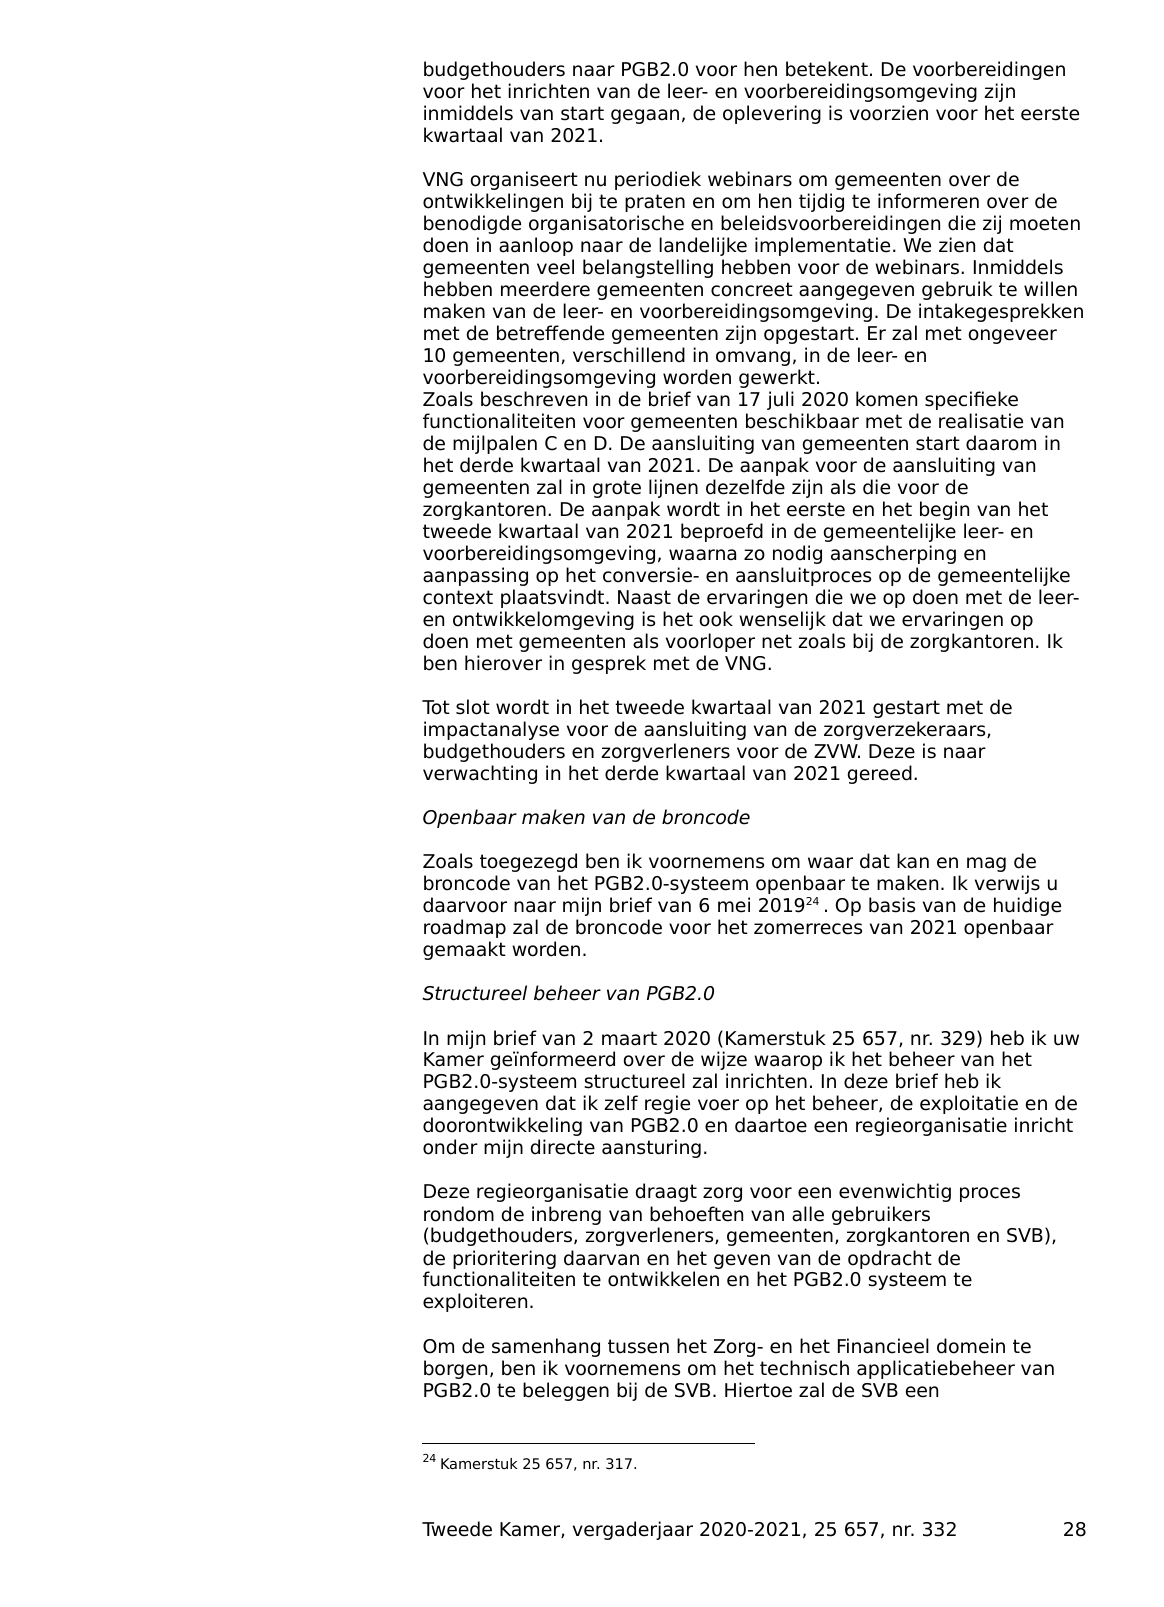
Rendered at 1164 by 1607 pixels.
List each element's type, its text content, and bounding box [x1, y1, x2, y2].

text Om de samenhang tussen het Zorg- en het Financieel domein te borgen, ben ik voornemens om het technisch applicatiebeheer van PGB2.0 te beleggen bij de SVB. Hiertoe zal de SVB een [422, 1336, 1087, 1401]
text Tot slot wordt in het tweede kwartaal van 2021 gestart met de impactanalyse voor de aansluiting van de zorgverzekeraars, budgethouders en zorgverleners voor de ZVW. Deze is naar verwachting in het derde kwartaal van 2021 gereed. [422, 697, 1087, 785]
text In mijn brief van 2 maart 2020 (Kamerstuk 25 657, nr. 329) heb ik uw Kamer geïnformeerd over de wijze waarop ik het beheer van het PGB2.0-systeem structureel zal inrichten. In deze brief heb ik aangegeven dat ik zelf regie voer op het beheer, de exploitatie en de doorontwikkeling van PGB2.0 en daartoe een regieorganisatie inricht onder mijn directe aansturing. [422, 1027, 1087, 1159]
text Zoals toegezegd ben ik voornemens om waar dat kan en mag de broncode van het PGB2.0-systeem openbaar te maken. Ik verwijs u daarvoor naar mijn brief van 6 mei 2019. Op basis van de huidige roadmap zal de broncode voor het zomerreces van 2021 openbaar gemaakt worden. [422, 851, 1087, 961]
subtitle Structureel beheer van PGB2.0 [422, 983, 1087, 1005]
text Kamerstuk 25 657, nr. 317. [422, 1452, 1087, 1474]
text Deze regieorganisatie draagt zorg voor een evenwichtig proces rondom de inbreng van behoeften van alle gebruikers (budgethouders, zorgverleners, gemeenten, zorgkantoren en SVB), de prioritering daarvan en het geven van de opdracht de functionaliteiten te ontwikkelen en het PGB2.0 systeem te exploiteren. [422, 1181, 1087, 1313]
text budgethouders naar PGB2.0 voor hen betekent. De voorbereidingen voor het inrichten van de leer- en voorbereidingsomgeving zijn inmiddels van start gegaan, de oplevering is voorzien voor het eerste kwartaal van 2021. [422, 59, 1087, 147]
text Zoals beschreven in de brief van 17 juli 2020 komen specifieke functionaliteiten voor gemeenten beschikbaar met de realisatie van de mijlpalen C en D. De aansluiting van gemeenten start daarom in het derde kwartaal van 2021. De aanpak voor de aansluiting van gemeenten zal in grote lijnen dezelfde zijn als die voor de zorgkantoren. De aanpak wordt in het eerste en het begin van het tweede kwartaal van 2021 beproefd in de gemeentelijke leer- en voorbereidingsomgeving, waarna zo nodig aanscherping en aanpassing op het conversie- en aansluitproces op de gemeentelijke context plaatsvindt. Naast de ervaringen die we op doen met de leer- en ontwikkelomgeving is het ook wenselijk dat we ervaringen op doen met gemeenten als voorloper net zoals bij de zorgkantoren. Ik ben hierover in gesprek met de VNG. [422, 389, 1087, 675]
text VNG organiseert nu periodiek webinars om gemeenten over de ontwikkelingen bij te praten en om hen tijdig te informeren over de benodigde organisatorische en beleidsvoorbereidingen die zij moeten doen in aanloop naar de landelijke implementatie. We zien dat gemeenten veel belangstelling hebben voor de webinars. Inmiddels hebben meerdere gemeenten concreet aangegeven gebruik te willen maken van de leer- en voorbereidingsomgeving. De intakegesprekken met de betreffende gemeenten zijn opgestart. Er zal met ongeveer 10 gemeenten, verschillend in omvang, in de leer- en voorbereidingsomgeving worden gewerkt. [422, 169, 1087, 389]
subtitle Openbaar maken van de broncode [422, 807, 1087, 829]
